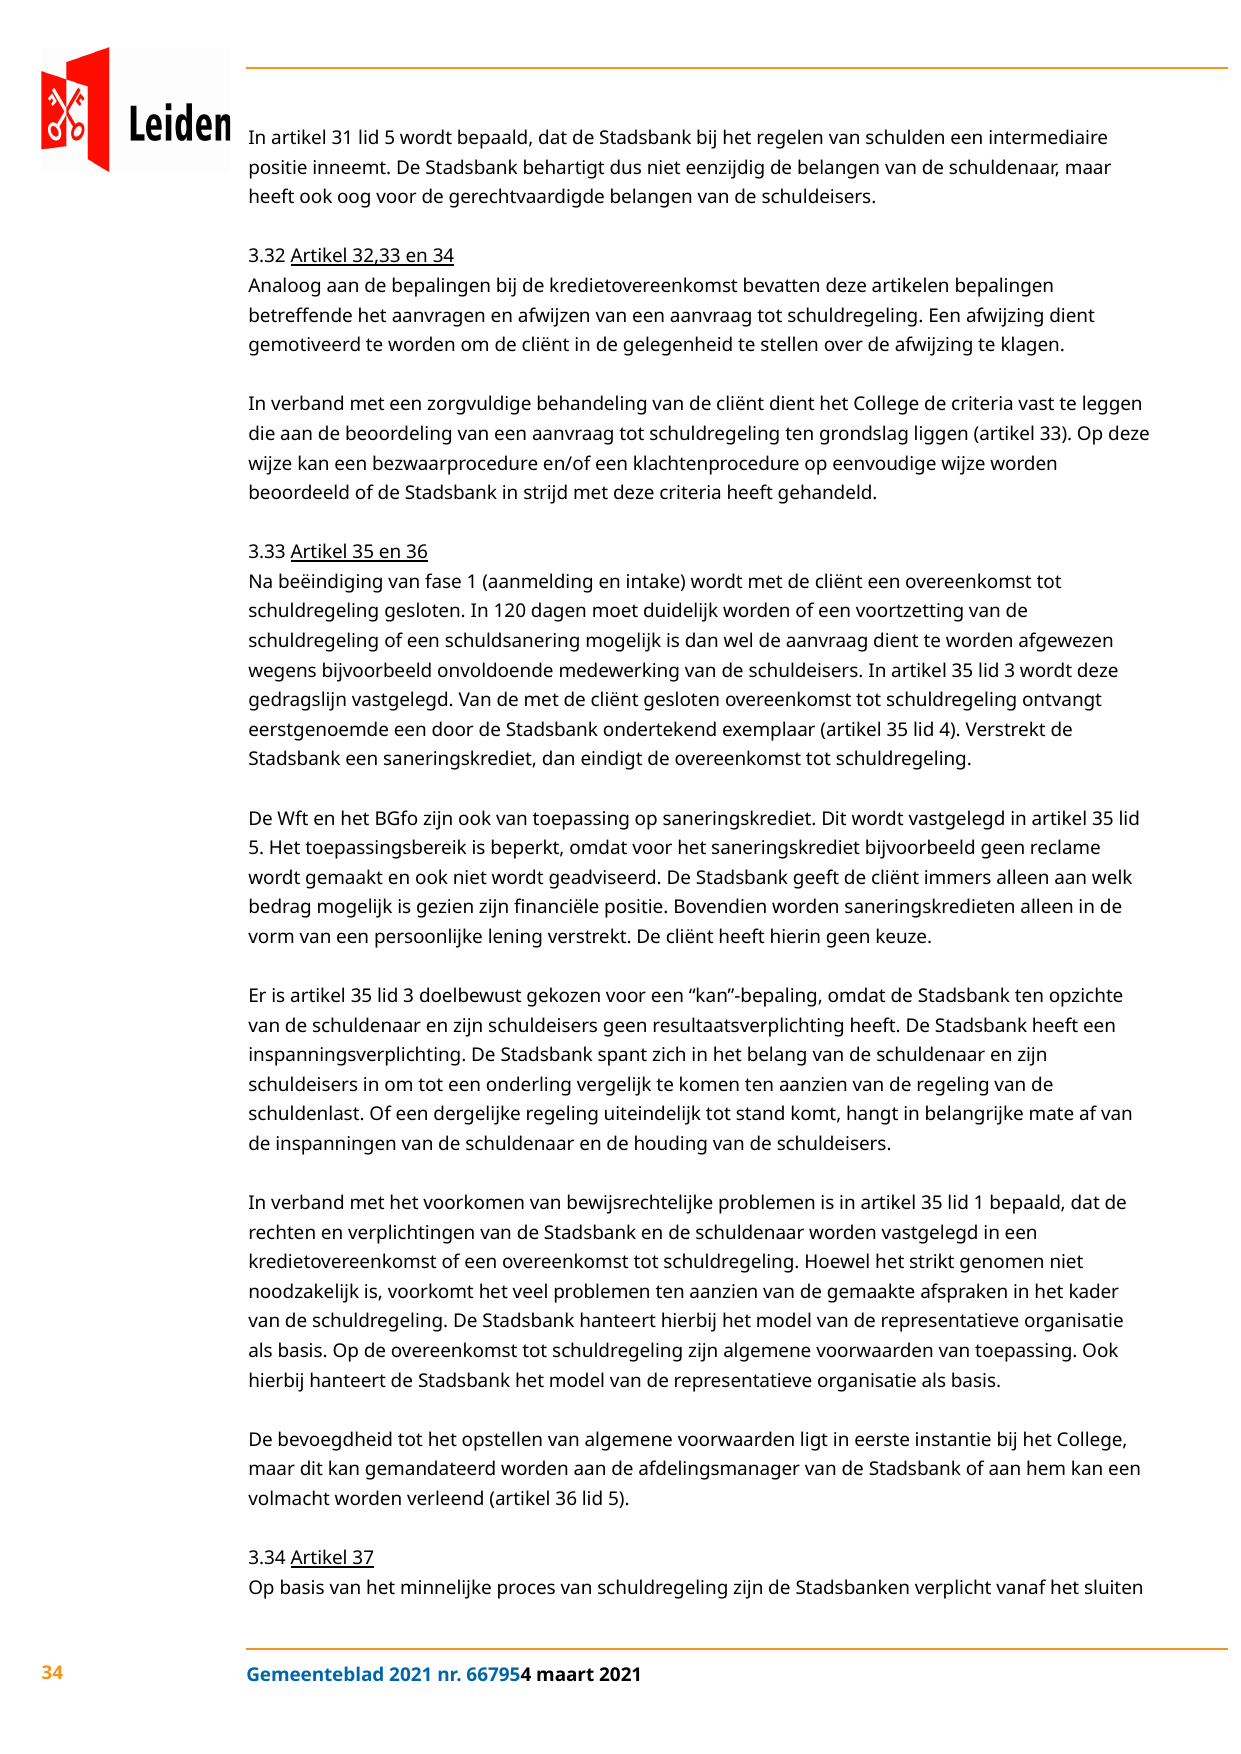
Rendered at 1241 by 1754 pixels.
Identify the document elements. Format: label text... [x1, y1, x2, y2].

text In verband met het voorkomen van bewijsrechtelijke problemen is in artikel 35 lid 1 bepaald, dat de rechten en verplichtingen van de Stadsbank en de schuldenaar worden vastgelegd in een kredietovereenkomst of een overeenkomst tot schuldregeling. Hoewel het strikt genomen niet noodzakelijk is, voorkomt het veel problemen ten aanzien van de gemaakte afspraken in het kader van de schuldregeling. De Stadsbank hanteert hierbij het model van de representatieve organisatie als basis. Op de overeenkomst tot schuldregeling zijn algemene voorwaarden van toepassing. Ook hierbij hanteert de Stadsbank het model van de representatieve organisatie als basis. [248, 1189, 1152, 1393]
text De bevoegdheid tot het opstellen van algemene voorwaarden ligt in eerste instantie bij het College, maar dit kan gemandateerd worden aan de afdelingsmanager van de Stadsbank of aan hem kan een volmacht worden verleend (artikel 36 lid 5). [248, 1426, 1152, 1511]
text Analoog aan de bepalingen bij de kredietovereenkomst bevatten deze artikelen bepalingen betreffende het aanvragen en afwijzen van een aanvraag tot schuldregeling. Een afwijzing dient gemotiveerd te worden om de cliënt in de gelegenheid te stellen over de afwijzing te klagen. [248, 272, 1152, 357]
text In artikel 31 lid 5 wordt bepaald, dat de Stadsbank bij het regelen van schulden een intermediaire positie inneemt. De Stadsbank behartigt dus niet eenzijdig de belangen van de schuldenaar, maar heeft ook oog voor de gerechtvaardigde belangen van de schuldeisers. [248, 124, 1152, 209]
picture [41, 47, 231, 172]
text Op basis van het minnelijke proces van schuldregeling zijn de Stadsbanken verplicht vanaf het sluiten [248, 1574, 1152, 1600]
text 3.32 Artikel 32,33 en 34 [248, 243, 1152, 268]
text De Wft en het BGfo zijn ook van toepassing op saneringskrediet. Dit wordt vastgelegd in artikel 35 lid 5. Het toepassingsbereik is beperkt, omdat voor het saneringskrediet bijvoorbeeld geen reclame wordt gemaakt en ook niet wordt geadviseerd. De Stadsbank geeft de cliënt immers alleen aan welk bedrag mogelijk is gezien zijn financiële positie. Bovendien worden saneringskredieten alleen in de vorm van een persoonlijke lening verstrekt. De cliënt heeft hierin geen keuze. [248, 805, 1152, 949]
text 3.33 Artikel 35 en 36 [248, 538, 1152, 564]
text In verband met een zorgvuldige behandeling van de cliënt dient het College de criteria vast te leggen die aan de beoordeling van een aanvraag tot schuldregeling ten grondslag liggen (artikel 33). Op deze wijze kan een bezwaarprocedure en/of een klachtenprocedure op eenvoudige wijze worden beoordeeld of de Stadsbank in strijd met deze criteria heeft gehandeld. [248, 391, 1152, 505]
text Er is artikel 35 lid 3 doelbewust gekozen voor een “kan”-bepaling, omdat de Stadsbank ten opzichte van de schuldenaar en zijn schuldeisers geen resultaatsverplichting heeft. De Stadsbank heeft een inspanningsverplichting. De Stadsbank spant zich in het belang van de schuldenaar en zijn schuldeisers in om tot een onderling vergelijk te komen ten aanzien van de regeling van de schuldenlast. Of een dergelijke regeling uiteindelijk tot stand komt, hangt in belangrijke mate af van de inspanningen van de schuldenaar en de houding van de schuldeisers. [248, 982, 1152, 1156]
text 3.34 Artikel 37 [248, 1544, 1152, 1570]
text Na beëindiging van fase 1 (aanmelding en intake) wordt met de cliënt een overeenkomst tot schuldregeling gesloten. In 120 dagen moet duidelijk worden of een voortzetting van de schuldregeling of een schuldsanering mogelijk is dan wel de aanvraag dient te worden afgewezen wegens bijvoorbeeld onvoldoende medewerking van de schuldeisers. In artikel 35 lid 3 wordt deze gedragslijn vastgelegd. Van de met de cliënt gesloten overeenkomst tot schuldregeling ontvangt eerstgenoemde een door de Stadsbank ondertekend exemplaar (artikel 35 lid 4). Verstrekt de Stadsbank een saneringskrediet, dan eindigt de overeenkomst tot schuldregeling. [248, 568, 1152, 771]
